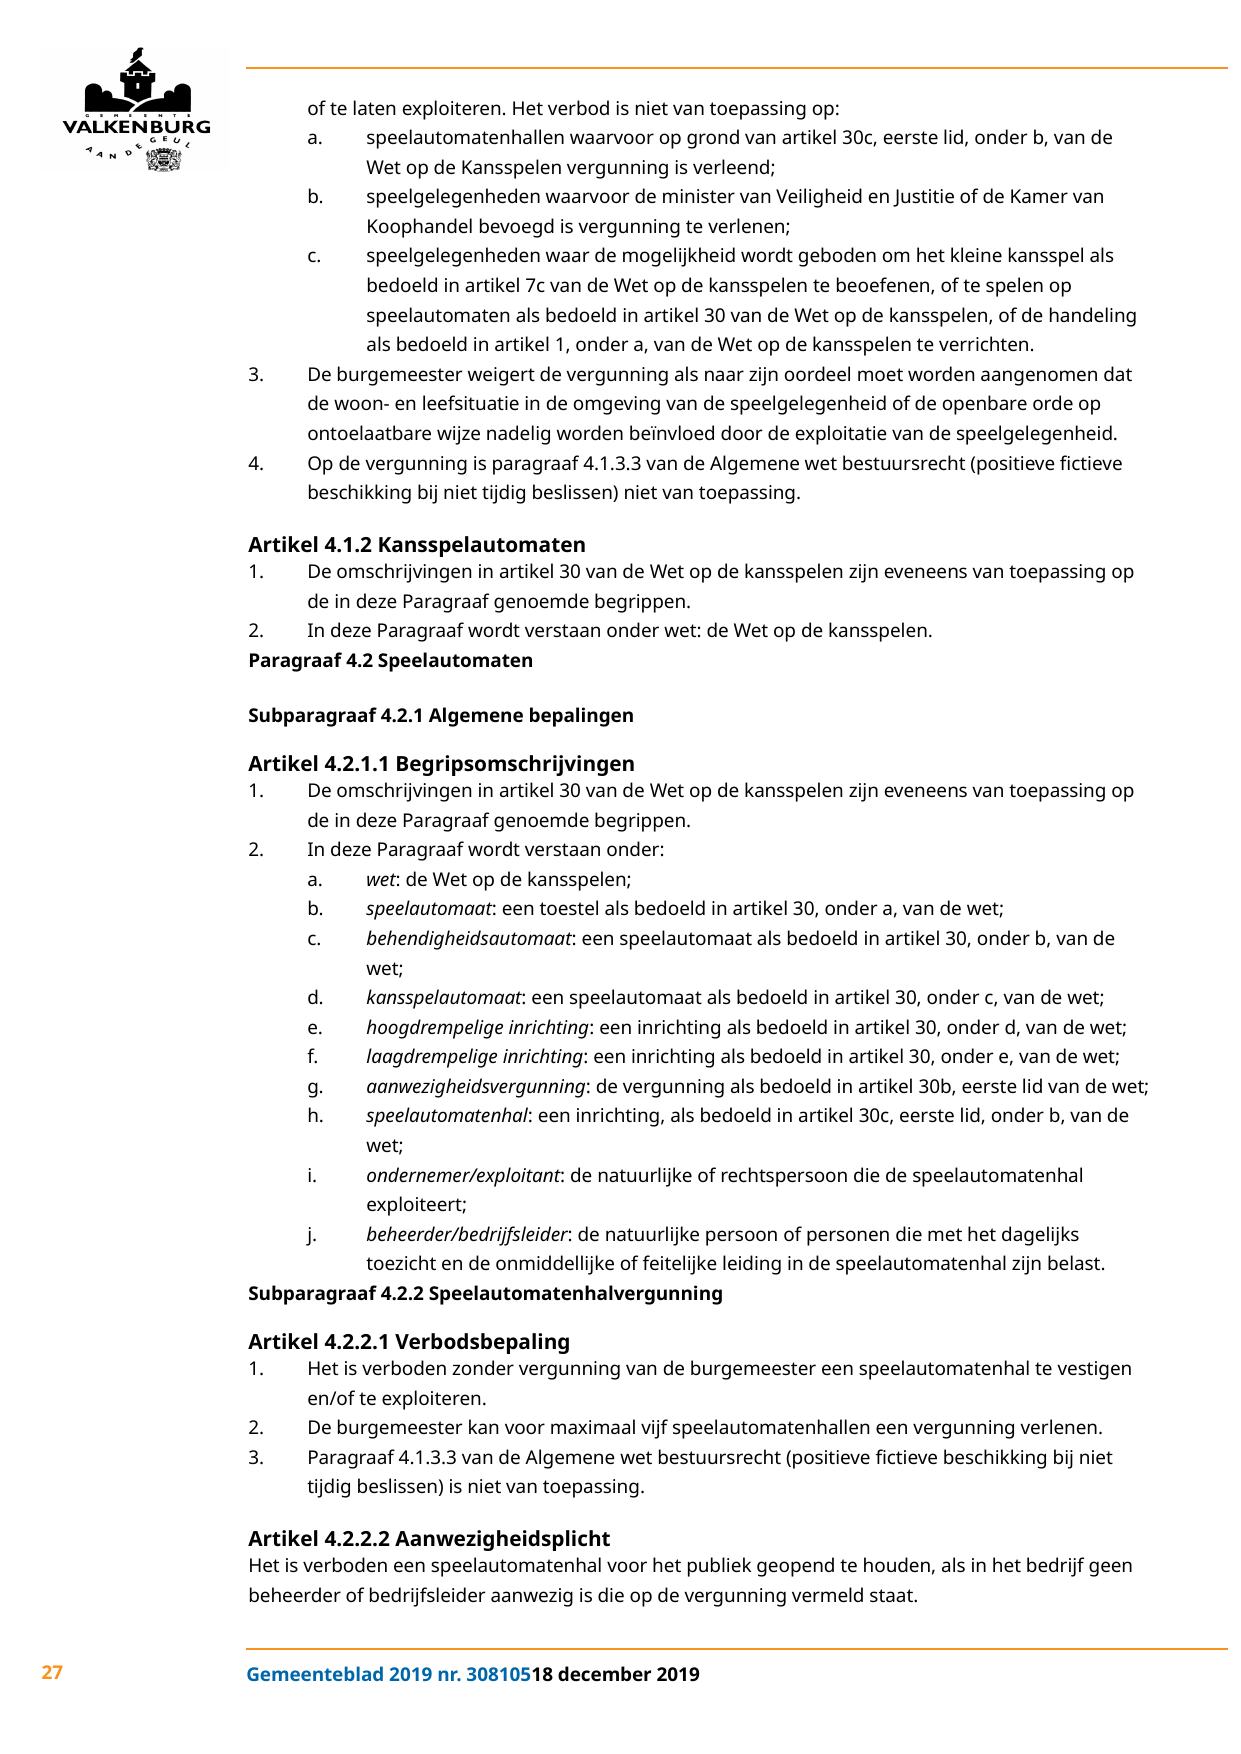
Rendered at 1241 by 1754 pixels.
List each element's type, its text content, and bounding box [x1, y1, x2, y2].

list Paragraaf 4.1.3.3 van de Algemene wet bestuursrecht (positieve fictieve beschikking bij niet tijdig beslissen) is niet van toepassing. [248, 1444, 1152, 1499]
list wet: de Wet op de kansspelen; [307, 866, 1152, 892]
text Paragraaf 4.2 Speelautomaten [248, 647, 1152, 673]
list In deze Paragraaf wordt verstaan onder wet: de Wet op de kansspelen. [248, 617, 1152, 643]
list aanwezigheidsvergunning: de vergunning als bedoeld in artikel 30b, eerste lid van de wet; [307, 1073, 1152, 1099]
list De burgemeester kan voor maximaal vijf speelautomatenhallen een vergunning verlenen. [248, 1414, 1152, 1440]
list behendigheidsautomaat: een speelautomaat als bedoeld in artikel 30, onder b, van de wet; [307, 925, 1152, 981]
list Het is verboden zonder vergunning van de burgemeester een speelautomatenhal te vestigen en/of te exploiteren. [248, 1355, 1152, 1411]
list De omschrijvingen in artikel 30 van de Wet op de kansspelen zijn eveneens van toepassing op de in deze Paragraaf genoemde begrippen. [248, 777, 1152, 833]
text Het is verboden een speelautomatenhal voor het publiek geopend te houden, als in het bedrijf geen beheerder of bedrijfsleider aanwezig is die op de vergunning vermeld staat. [248, 1552, 1152, 1608]
list speelgelegenheden waar de mogelijkheid wordt geboden om het kleine kansspel als bedoeld in artikel 7c van de Wet op de kansspelen te beoefenen, of te spelen op speelautomaten als bedoeld in artikel 30 van de Wet op de kansspelen, of de handeling als bedoeld in artikel 1, onder a, van de Wet op de kansspelen te verrichten. [307, 243, 1152, 357]
list kansspelautomaat: een speelautomaat als bedoeld in artikel 30, onder c, van de wet; [307, 984, 1152, 1010]
text Artikel 4.1.2 Kansspelautomaten [248, 530, 1152, 558]
list speelautomatenhallen waarvoor op grond van artikel 30c, eerste lid, onder b, van de Wet op de Kansspelen vergunning is verleend; [307, 124, 1152, 180]
text Subparagraaf 4.2.1 Algemene bepalingen [248, 702, 1152, 728]
list De omschrijvingen in artikel 30 van de Wet op de kansspelen zijn eveneens van toepassing op de in deze Paragraaf genoemde begrippen. [248, 558, 1152, 613]
list De burgemeester weigert de vergunning als naar zijn oordeel moet worden aangenomen dat de woon- en leefsituatie in de omgeving van de speelgelegenheid of de openbare orde op ontoelaatbare wijze nadelig worden beïnvloed door de exploitatie van de speelgelegenheid. [248, 361, 1152, 446]
picture [41, 47, 231, 172]
list laagdrempelige inrichting: een inrichting als bedoeld in artikel 30, onder e, van de wet; [307, 1043, 1152, 1069]
list speelautomatenhal: een inrichting, als bedoeld in artikel 30c, eerste lid, onder b, van de wet; [307, 1103, 1152, 1158]
list speelautomaat: een toestel als bedoeld in artikel 30, onder a, van de wet; [307, 896, 1152, 921]
list In deze Paragraaf wordt verstaan onder: [248, 836, 1152, 862]
text Artikel 4.2.2.1 Verbodsbepaling [248, 1327, 1152, 1355]
text Artikel 4.2.2.2 Aanwezigheidsplicht [248, 1524, 1152, 1552]
text Subparagraaf 4.2.2 Speelautomatenhalvergunning [248, 1280, 1152, 1306]
list speelgelegenheden waarvoor de minister van Veiligheid en Justitie of de Kamer van Koophandel bevoegd is vergunning te verlenen; [307, 183, 1152, 239]
list Op de vergunning is paragraaf 4.1.3.3 van de Algemene wet bestuursrecht (positieve fictieve beschikking bij niet tijdig beslissen) niet van toepassing. [248, 450, 1152, 505]
list of te laten exploiteren. Het verbod is niet van toepassing op: [248, 95, 1152, 121]
list hoogdrempelige inrichting: een inrichting als bedoeld in artikel 30, onder d, van de wet; [307, 1014, 1152, 1040]
text Artikel 4.2.1.1 Begripsomschrijvingen [248, 749, 1152, 777]
list ondernemer/exploitant: de natuurlijke of rechtspersoon die de speelautomatenhal exploiteert; [307, 1162, 1152, 1217]
list beheerder/bedrijfsleider: de natuurlijke persoon of personen die met het dagelijks toezicht en de onmiddellijke of feitelijke leiding in de speelautomatenhal zijn belast. [307, 1221, 1152, 1276]
